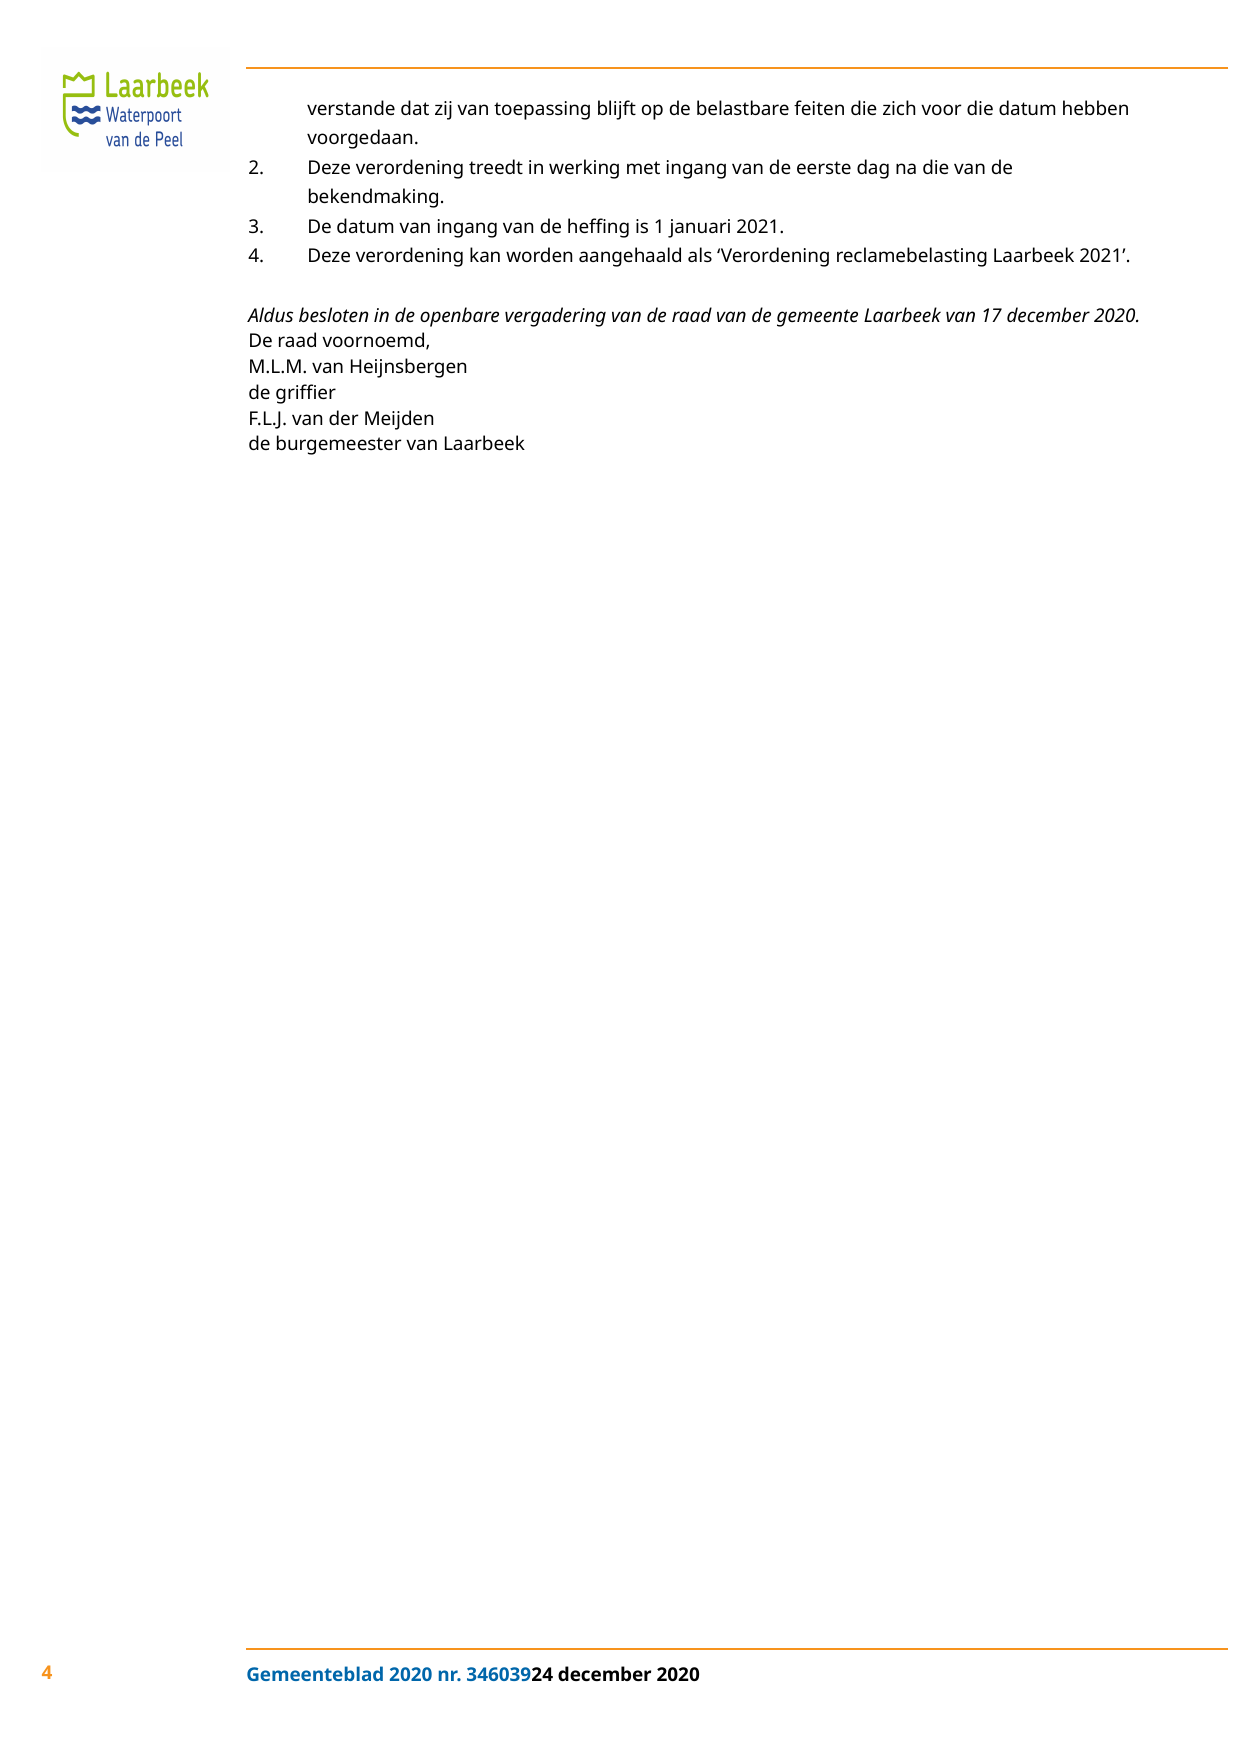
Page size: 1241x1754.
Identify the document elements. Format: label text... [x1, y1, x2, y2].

text M.L.M. van Heijnsbergen [248, 353, 1152, 379]
text de burgemeester van Laarbeek [248, 431, 1152, 456]
text de griffier [248, 379, 1152, 405]
text De raad voornoemd, [248, 328, 1152, 353]
text F.L.J. van der Meijden [248, 405, 1152, 431]
list verstande dat zij van toepassing blijft op de belastbare feiten die zich voor die datum hebben voorgedaan. [248, 95, 1152, 150]
list Deze verordening treedt in werking met ingang van de eerste dag na die van de bekendmaking. [248, 154, 1152, 209]
text Aldus besloten in de openbare vergadering van de raad van de gemeente Laarbeek van 17 december 2020. [248, 302, 1152, 328]
list Deze verordening kan worden aangehaald als ‘Verordening reclamebelasting Laarbeek 2021’. [248, 243, 1152, 268]
picture [41, 47, 231, 172]
list De datum van ingang van de heffing is 1 januari 2021. [248, 213, 1152, 239]
